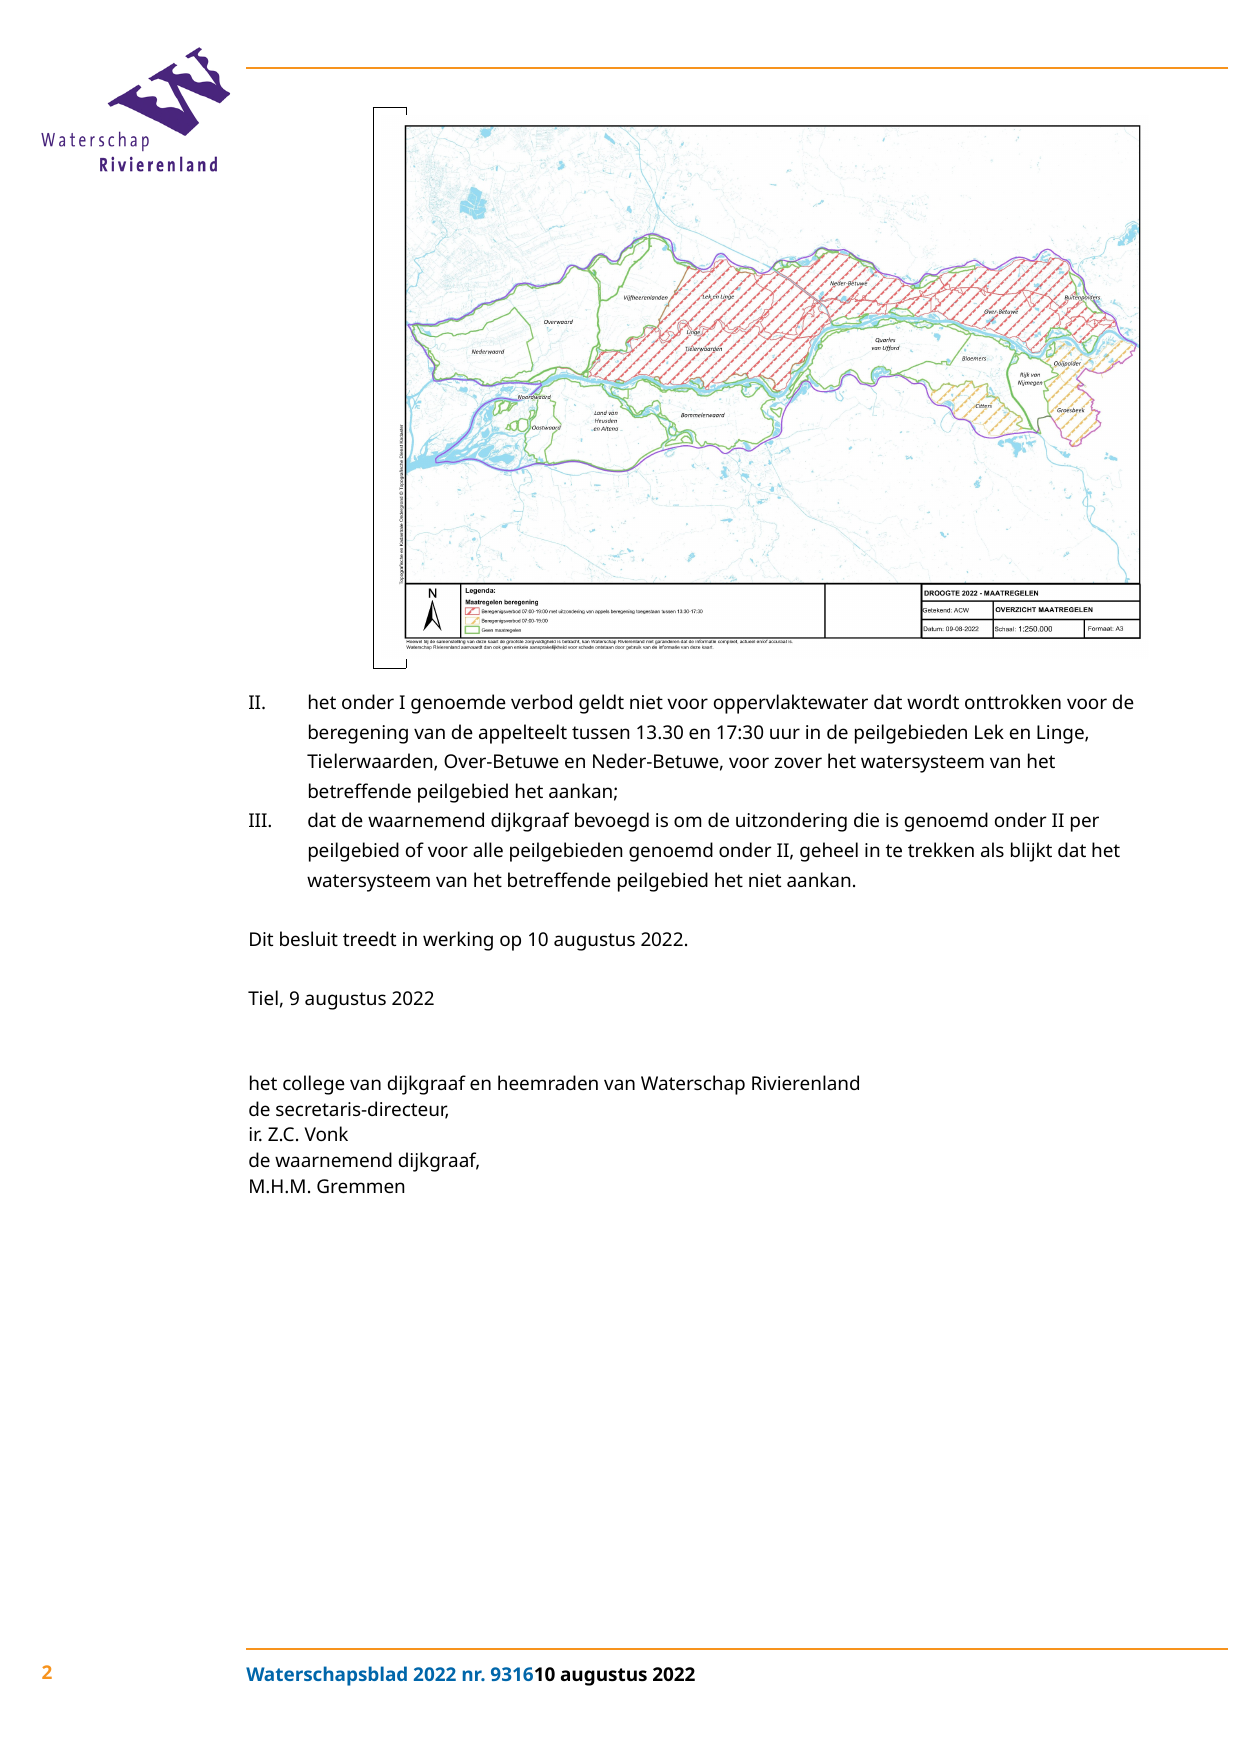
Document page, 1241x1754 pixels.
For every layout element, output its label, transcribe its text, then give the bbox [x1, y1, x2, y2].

text Dit besluit treedt in werking op 10 augustus 2022. [248, 926, 1152, 952]
picture [41, 47, 231, 172]
text Tiel, 9 augustus 2022 [248, 985, 1152, 1011]
text het college van dijkgraaf en heemraden van Waterschap Rivierenland [248, 1070, 1152, 1096]
text de waarnemend dijkgraaf, [248, 1147, 1152, 1173]
list dat de waarnemend dijkgraaf bevoegd is om de uitzondering die is genoemd onder II per peilgebied of voor alle peilgebieden genoemd onder II, geheel in te trekken als blijkt dat het watersysteem van het betreffende peilgebied het niet aankan. [248, 808, 1152, 892]
text de secretaris-directeur, [248, 1096, 1152, 1121]
text ir. Z.C. Vonk [248, 1121, 1152, 1147]
text M.H.M. Gremmen [248, 1173, 1152, 1199]
list het onder I genoemde verbod geldt niet voor oppervlaktewater dat wordt onttrokken voor de beregening van de appelteelt tussen 13.30 en 17:30 uur in de peilgebieden Lek en Linge, Tielerwaarden, Over-Betuwe en Neder-Betuwe, voor zover het watersysteem van het betreffende peilgebied het aankan; [248, 689, 1152, 804]
picture [381, 115, 1149, 659]
